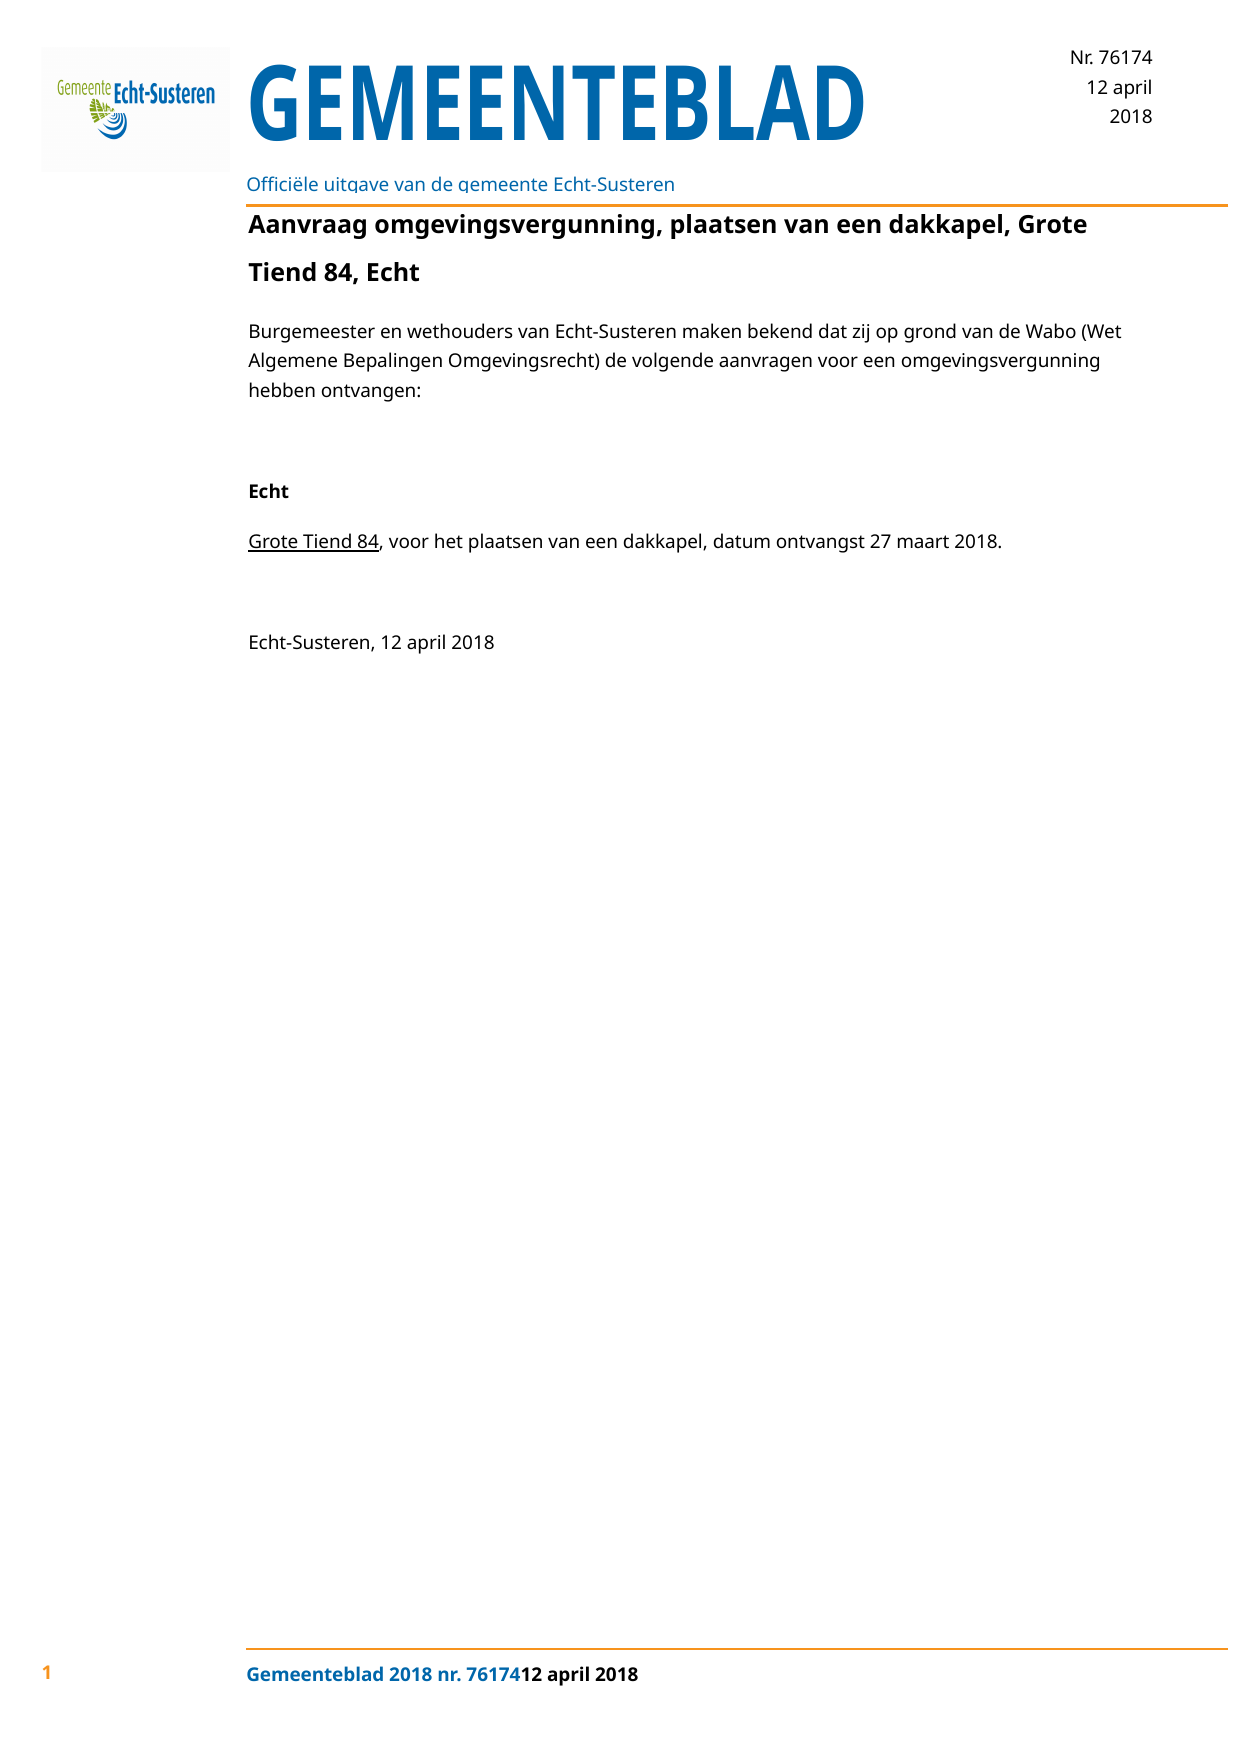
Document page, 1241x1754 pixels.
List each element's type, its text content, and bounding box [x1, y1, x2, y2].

picture [41, 47, 231, 172]
text Echt [248, 478, 1152, 504]
text Aanvraag omgevingsvergunning, plaatsen van een dakkapel, Grote Tiend 84, Echt [248, 207, 1152, 288]
text Grote Tiend 84, voor het plaatsen van een dakkapel, datum ontvangst 27 maart 2018. [248, 528, 1152, 554]
text Burgemeester en wethouders van Echt-Susteren maken bekend dat zij op grond van de Wabo (Wet Algemene Bepalingen Omgevingsrecht) de volgende aanvragen voor een omgevingsvergunning hebben ontvangen: [248, 318, 1152, 403]
text Echt-Susteren, 12 april 2018 [248, 629, 1152, 655]
